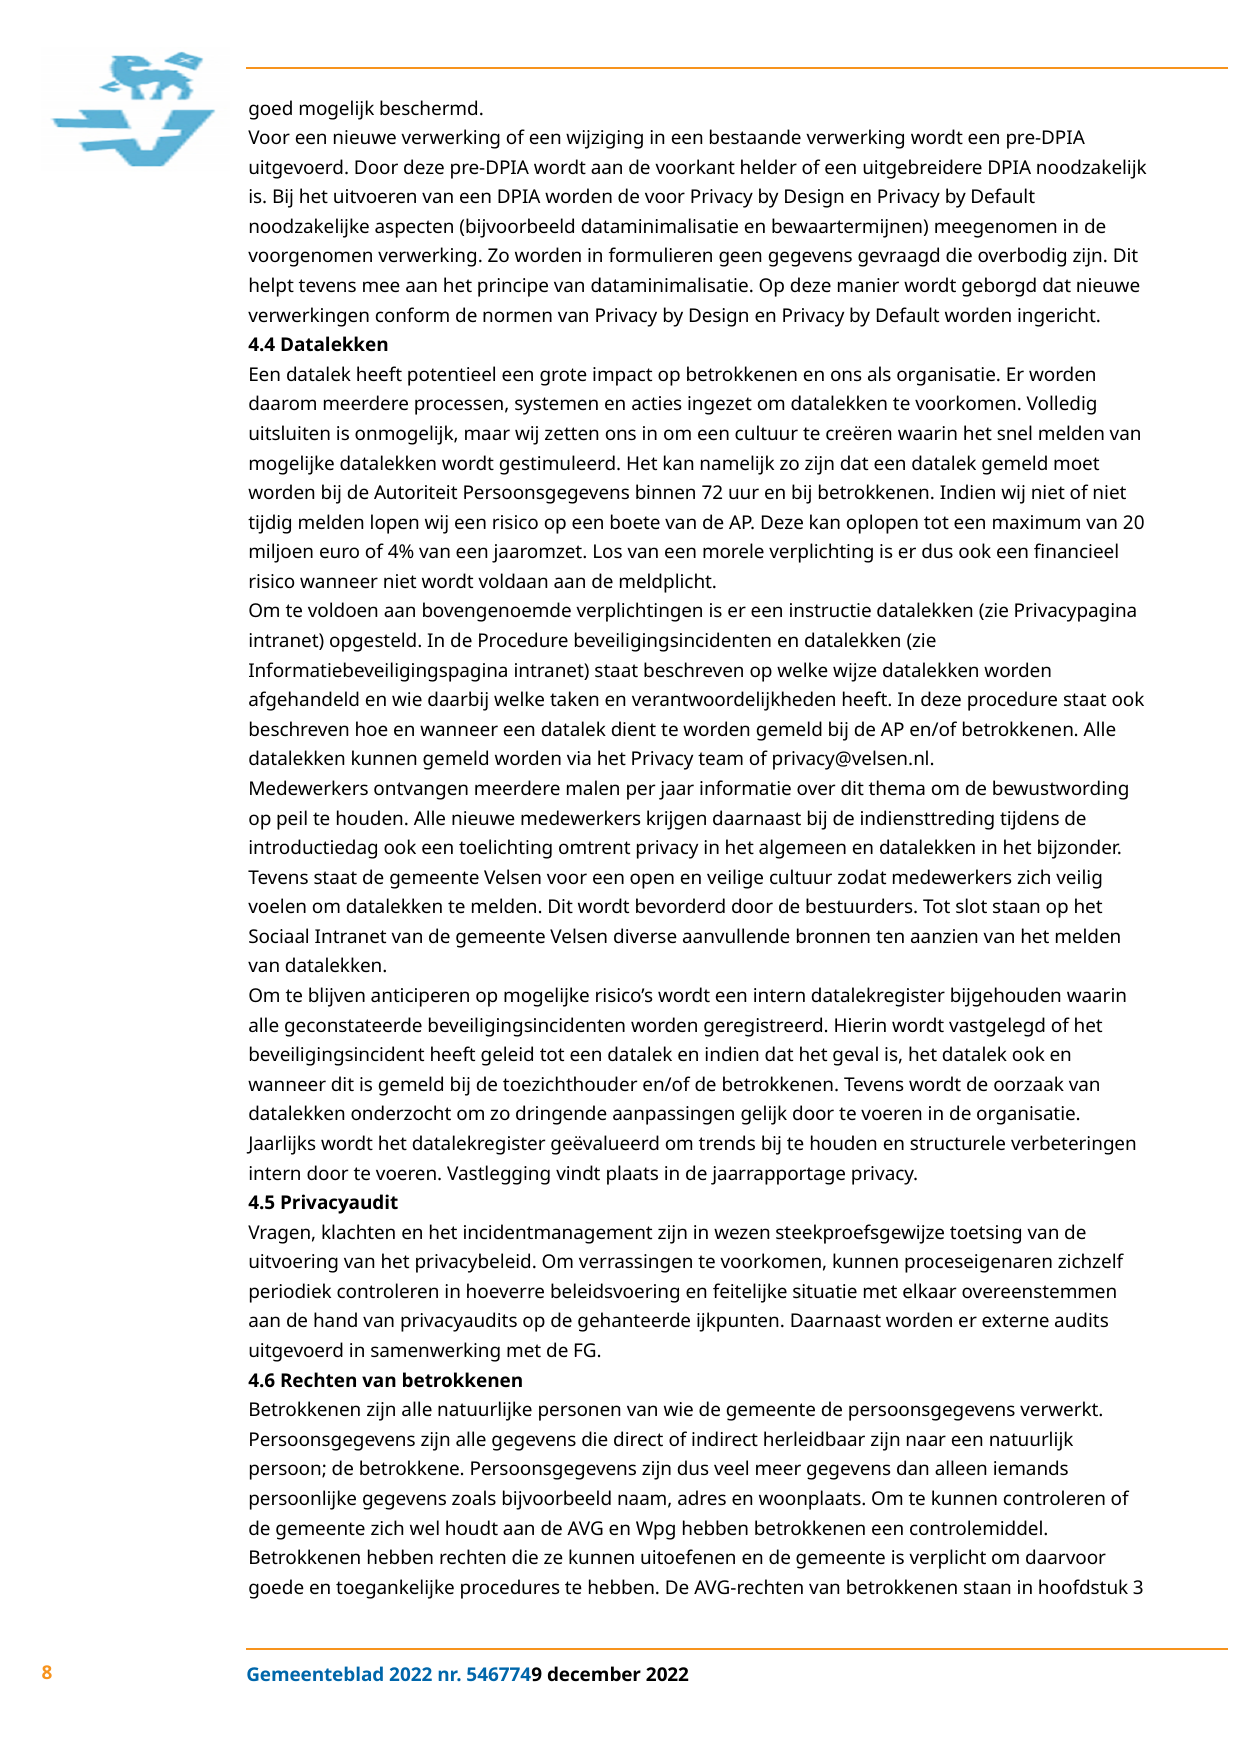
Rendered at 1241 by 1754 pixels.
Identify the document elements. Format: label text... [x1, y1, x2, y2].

text Persoonsgegevens zijn alle gegevens die direct of indirect herleidbaar zijn naar een natuurlijk persoon; de betrokkene. Persoonsgegevens zijn dus veel meer gegevens dan alleen iemands persoonlijke gegevens zoals bijvoorbeeld naam, adres en woonplaats. Om te kunnen controleren of de gemeente zich wel houdt aan de AVG en Wpg hebben betrokkenen een controlemiddel. Betrokkenen hebben rechten die ze kunnen uitoefenen en de gemeente is verplicht om daarvoor goede en toegankelijke procedures te hebben. De AVG-rechten van betrokkenen staan in hoofdstuk 3 [248, 1426, 1152, 1600]
text Voor een nieuwe verwerking of een wijziging in een bestaande verwerking wordt een pre-DPIA uitgevoerd. Door deze pre-DPIA wordt aan de voorkant helder of een uitgebreidere DPIA noodzakelijk is. Bij het uitvoeren van een DPIA worden de voor Privacy by Design en Privacy by Default noodzakelijke aspecten (bijvoorbeeld dataminimalisatie en bewaartermijnen) meegenomen in de voorgenomen verwerking. Zo worden in formulieren geen gegevens gevraagd die overbodig zijn. Dit helpt tevens mee aan het principe van dataminimalisatie. Op deze manier wordt geborgd dat nieuwe verwerkingen conform de normen van Privacy by Design en Privacy by Default worden ingericht. [248, 124, 1152, 328]
text Vragen, klachten en het incidentmanagement zijn in wezen steekproefsgewijze toetsing van de uitvoering van het privacybeleid. Om verrassingen te voorkomen, kunnen proceseigenaren zichzelf periodiek controleren in hoeverre beleidsvoering en feitelijke situatie met elkaar overeenstemmen aan de hand van privacyaudits op de gehanteerde ijkpunten. Daarnaast worden er externe audits uitgevoerd in samenwerking met de FG. [248, 1219, 1152, 1363]
text 4.5 Privacyaudit [248, 1189, 1152, 1215]
text 4.6 Rechten van betrokkenen [248, 1367, 1152, 1393]
text Om te voldoen aan bovengenoemde verplichtingen is er een instructie datalekken (zie Privacypagina intranet) opgesteld. In de Procedure beveiligingsincidenten en datalekken (zie Informatiebeveiligingspagina intranet) staat beschreven op welke wijze datalekken worden afgehandeld en wie daarbij welke taken en verantwoordelijkheden heeft. In deze procedure staat ook beschreven hoe en wanneer een datalek dient te worden gemeld bij de AP en/of betrokkenen. Alle datalekken kunnen gemeld worden via het Privacy team of privacy@velsen.nl. [248, 598, 1152, 771]
text Een datalek heeft potentieel een grote impact op betrokkenen en ons als organisatie. Er worden daarom meerdere processen, systemen en acties ingezet om datalekken te voorkomen. Volledig uitsluiten is onmogelijk, maar wij zetten ons in om een cultuur te creëren waarin het snel melden van mogelijke datalekken wordt gestimuleerd. Het kan namelijk zo zijn dat een datalek gemeld moet worden bij de Autoriteit Persoonsgegevens binnen 72 uur en bij betrokkenen. Indien wij niet of niet tijdig melden lopen wij een risico op een boete van de AP. Deze kan oplopen tot een maximum van 20 miljoen euro of 4% van een jaaromzet. Los van een morele verplichting is er dus ook een financieel risico wanneer niet wordt voldaan aan de meldplicht. [248, 361, 1152, 594]
picture [41, 47, 231, 172]
text Medewerkers ontvangen meerdere malen per jaar informatie over dit thema om de bewustwording op peil te houden. Alle nieuwe medewerkers krijgen daarnaast bij de indiensttreding tijdens de introductiedag ook een toelichting omtrent privacy in het algemeen en datalekken in het bijzonder. Tevens staat de gemeente Velsen voor een open en veilige cultuur zodat medewerkers zich veilig voelen om datalekken te melden. Dit wordt bevorderd door de bestuurders. Tot slot staan op het Sociaal Intranet van de gemeente Velsen diverse aanvullende bronnen ten aanzien van het melden van datalekken. [248, 775, 1152, 978]
text goed mogelijk beschermd. [248, 95, 1152, 121]
text Betrokkenen zijn alle natuurlijke personen van wie de gemeente de persoonsgegevens verwerkt. [248, 1396, 1152, 1422]
text Om te blijven anticiperen op mogelijke risico’s wordt een intern datalekregister bijgehouden waarin alle geconstateerde beveiligingsincidenten worden geregistreerd. Hierin wordt vastgelegd of het beveiligingsincident heeft geleid tot een datalek en indien dat het geval is, het datalek ook en wanneer dit is gemeld bij de toezichthouder en/of de betrokkenen. Tevens wordt de oorzaak van datalekken onderzocht om zo dringende aanpassingen gelijk door te voeren in de organisatie. Jaarlijks wordt het datalekregister geëvalueerd om trends bij te houden en structurele verbeteringen intern door te voeren. Vastlegging vindt plaats in de jaarrapportage privacy. [248, 982, 1152, 1186]
text 4.4 Datalekken [248, 331, 1152, 357]
